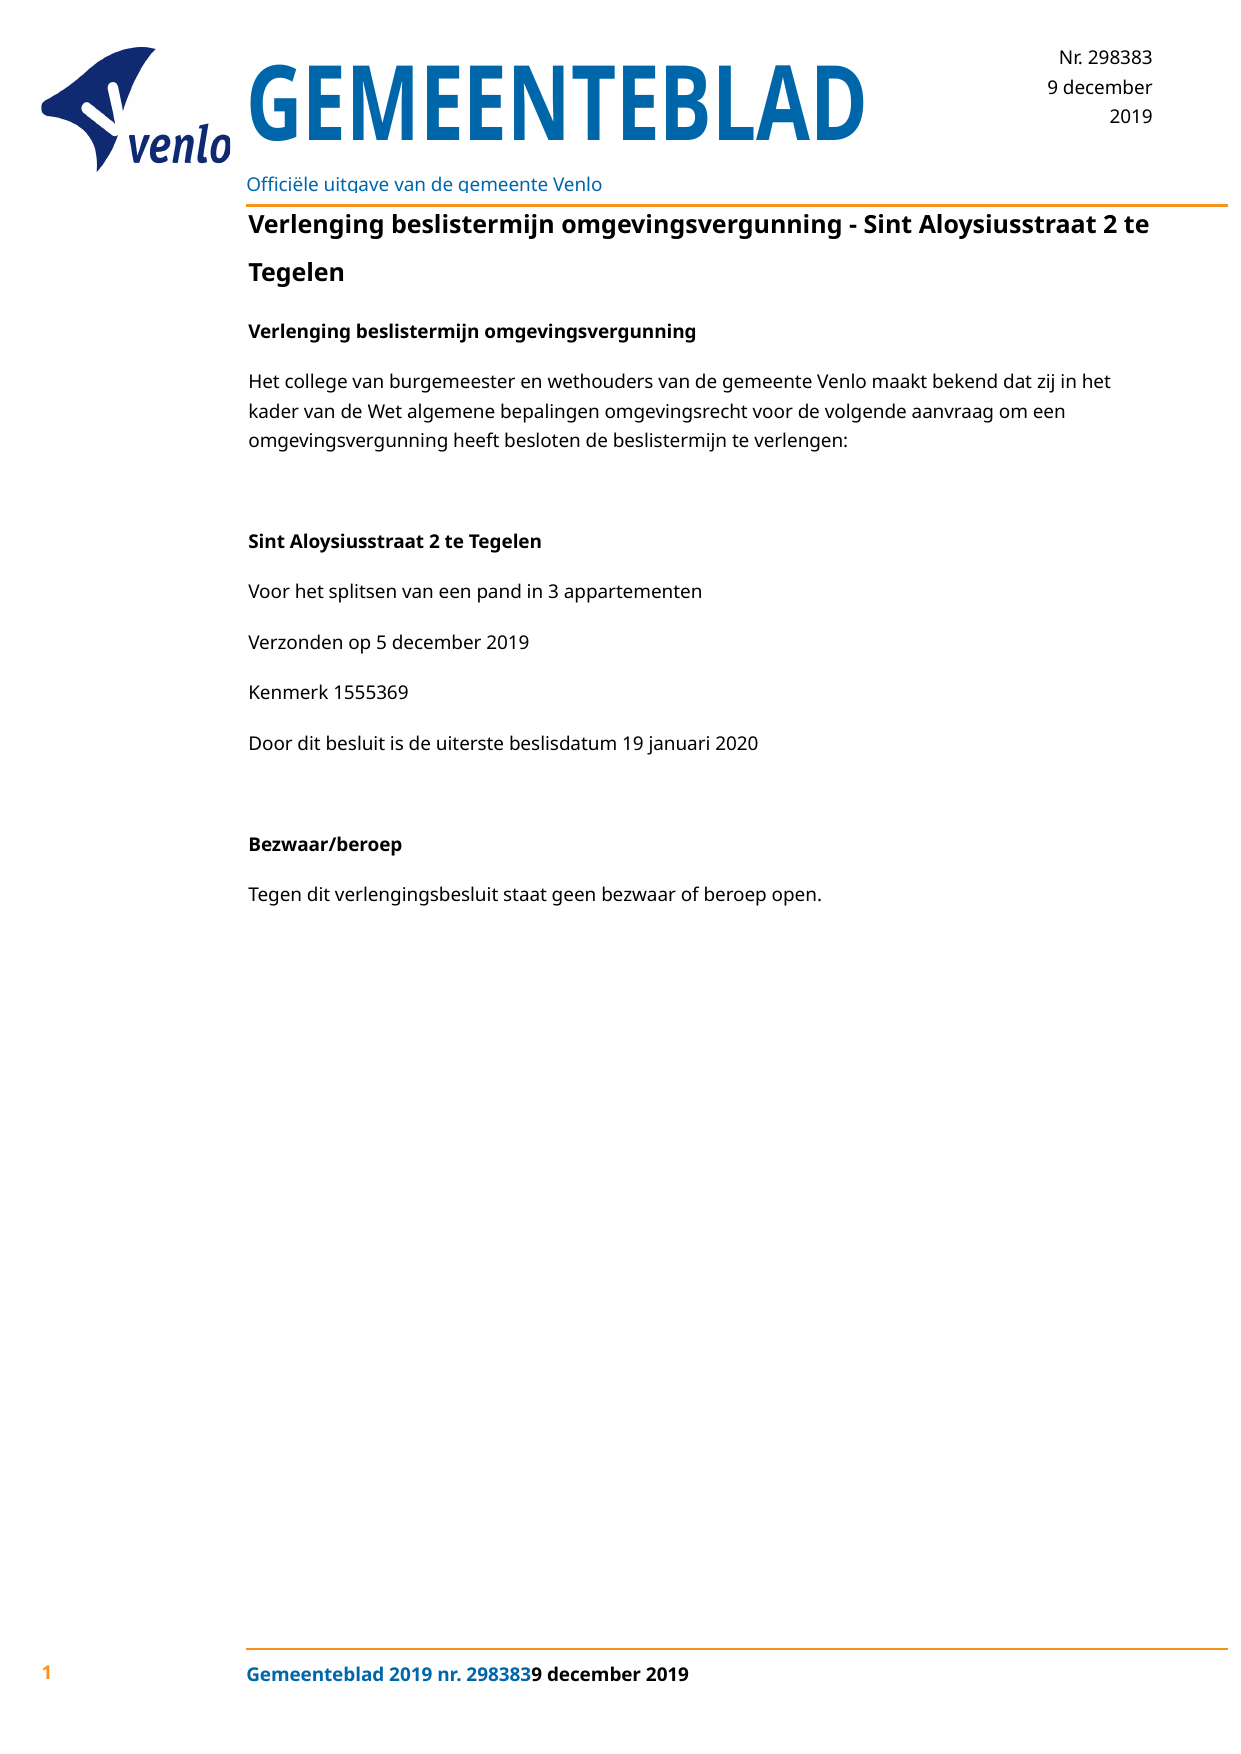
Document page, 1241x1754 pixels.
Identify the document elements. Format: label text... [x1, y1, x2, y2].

text Verlenging beslistermijn omgevingsvergunning - Sint Aloysiusstraat 2 te Tegelen [248, 207, 1152, 288]
text Sint Aloysiusstraat 2 te Tegelen [248, 528, 1152, 554]
text Bezwaar/beroep [248, 831, 1152, 857]
picture [41, 47, 231, 172]
text Kenmerk 1555369 [248, 679, 1152, 705]
text Verzonden op 5 december 2019 [248, 629, 1152, 655]
text Verlenging beslistermijn omgevingsvergunning [248, 318, 1152, 344]
text Het college van burgemeester en wethouders van de gemeente Venlo maakt bekend dat zij in het kader van de Wet algemene bepalingen omgevingsrecht voor de volgende aanvraag om een omgevingsvergunning heeft besloten de beslistermijn te verlengen: [248, 368, 1152, 453]
text Voor het splitsen van een pand in 3 appartementen [248, 579, 1152, 604]
text Door dit besluit is de uiterste beslisdatum 19 januari 2020 [248, 730, 1152, 756]
text Tegen dit verlengingsbesluit staat geen bezwaar of beroep open. [248, 881, 1152, 907]
